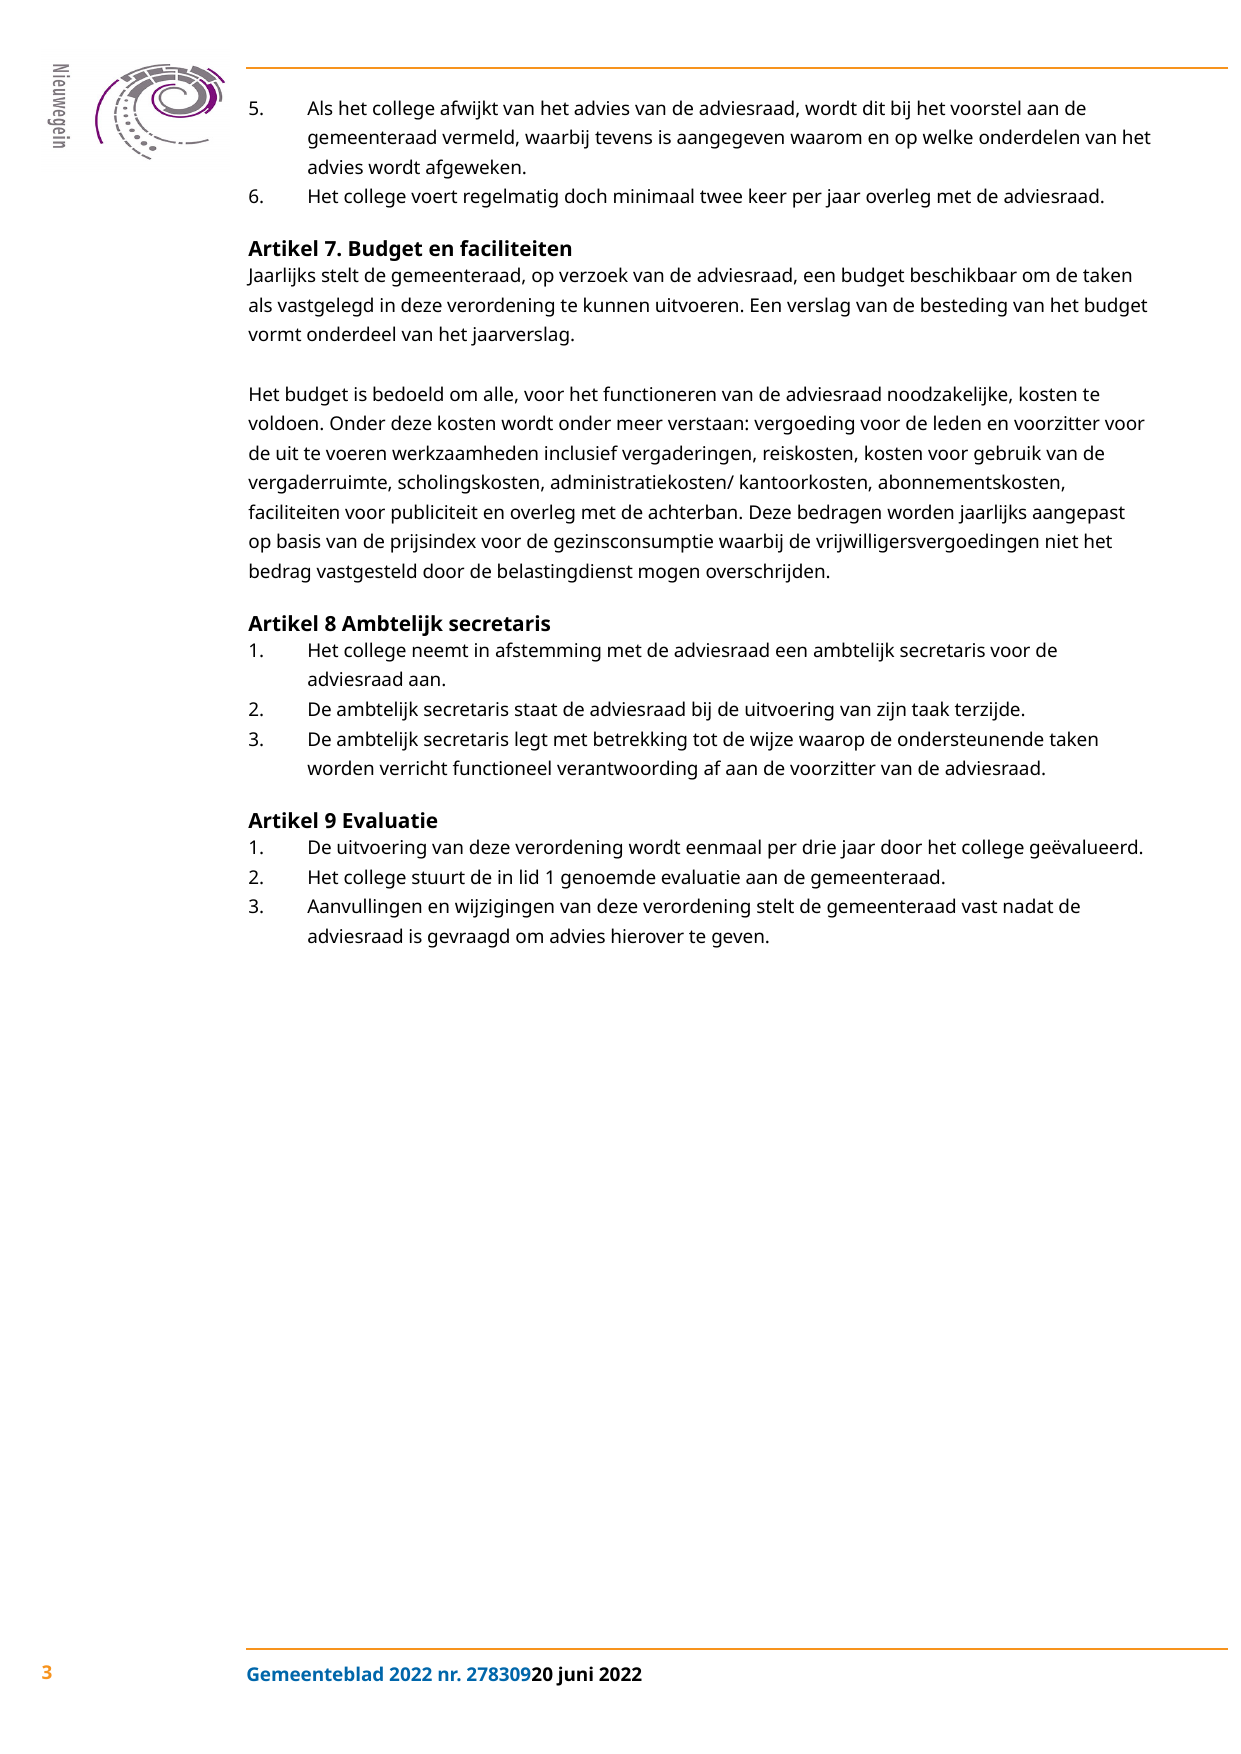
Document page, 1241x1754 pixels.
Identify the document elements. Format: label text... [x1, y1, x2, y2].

text Artikel 7. Budget en faciliteiten [248, 234, 1152, 262]
list Aanvullingen en wijzigingen van deze verordening stelt de gemeenteraad vast nadat de adviesraad is gevraagd om advies hierover te geven. [248, 893, 1152, 949]
text Het budget is bedoeld om alle, voor het functioneren van de adviesraad noodzakelijke, kosten te voldoen. Onder deze kosten wordt onder meer verstaan: vergoeding voor de leden en voorzitter voor de uit te voeren werkzaamheden inclusief vergaderingen, reiskosten, kosten voor gebruik van de vergaderruimte, scholingskosten, administratiekosten/ kantoorkosten, abonnementskosten, faciliteiten voor publiciteit en overleg met de achterban. Deze bedragen worden jaarlijks aangepast op basis van de prijsindex voor de gezinsconsumptie waarbij de vrijwilligersvergoedingen niet het bedrag vastgesteld door de belastingdienst mogen overschrijden. [248, 381, 1152, 584]
list De uitvoering van deze verordening wordt eenmaal per drie jaar door het college geëvalueerd. [248, 834, 1152, 860]
list Het college neemt in afstemming met de adviesraad een ambtelijk secretaris voor de adviesraad aan. [248, 637, 1152, 692]
text Artikel 8 Ambtelijk secretaris [248, 609, 1152, 637]
picture [41, 47, 231, 172]
text Artikel 9 Evaluatie [248, 806, 1152, 834]
list Als het college afwijkt van het advies van de adviesraad, wordt dit bij het voorstel aan de gemeenteraad vermeld, waarbij tevens is aangegeven waarom en op welke onderdelen van het advies wordt afgeweken. [248, 95, 1152, 180]
list De ambtelijk secretaris staat de adviesraad bij de uitvoering van zijn taak terzijde. [248, 696, 1152, 722]
list Het college stuurt de in lid 1 genoemde evaluatie aan de gemeenteraad. [248, 864, 1152, 889]
list Het college voert regelmatig doch minimaal twee keer per jaar overleg met de adviesraad. [248, 183, 1152, 209]
list De ambtelijk secretaris legt met betrekking tot de wijze waarop de ondersteunende taken worden verricht functioneel verantwoording af aan de voorzitter van de adviesraad. [248, 726, 1152, 781]
text Jaarlijks stelt de gemeenteraad, op verzoek van de adviesraad, een budget beschikbaar om de taken als vastgelegd in deze verordening te kunnen uitvoeren. Een verslag van de besteding van het budget vormt onderdeel van het jaarverslag. [248, 262, 1152, 347]
